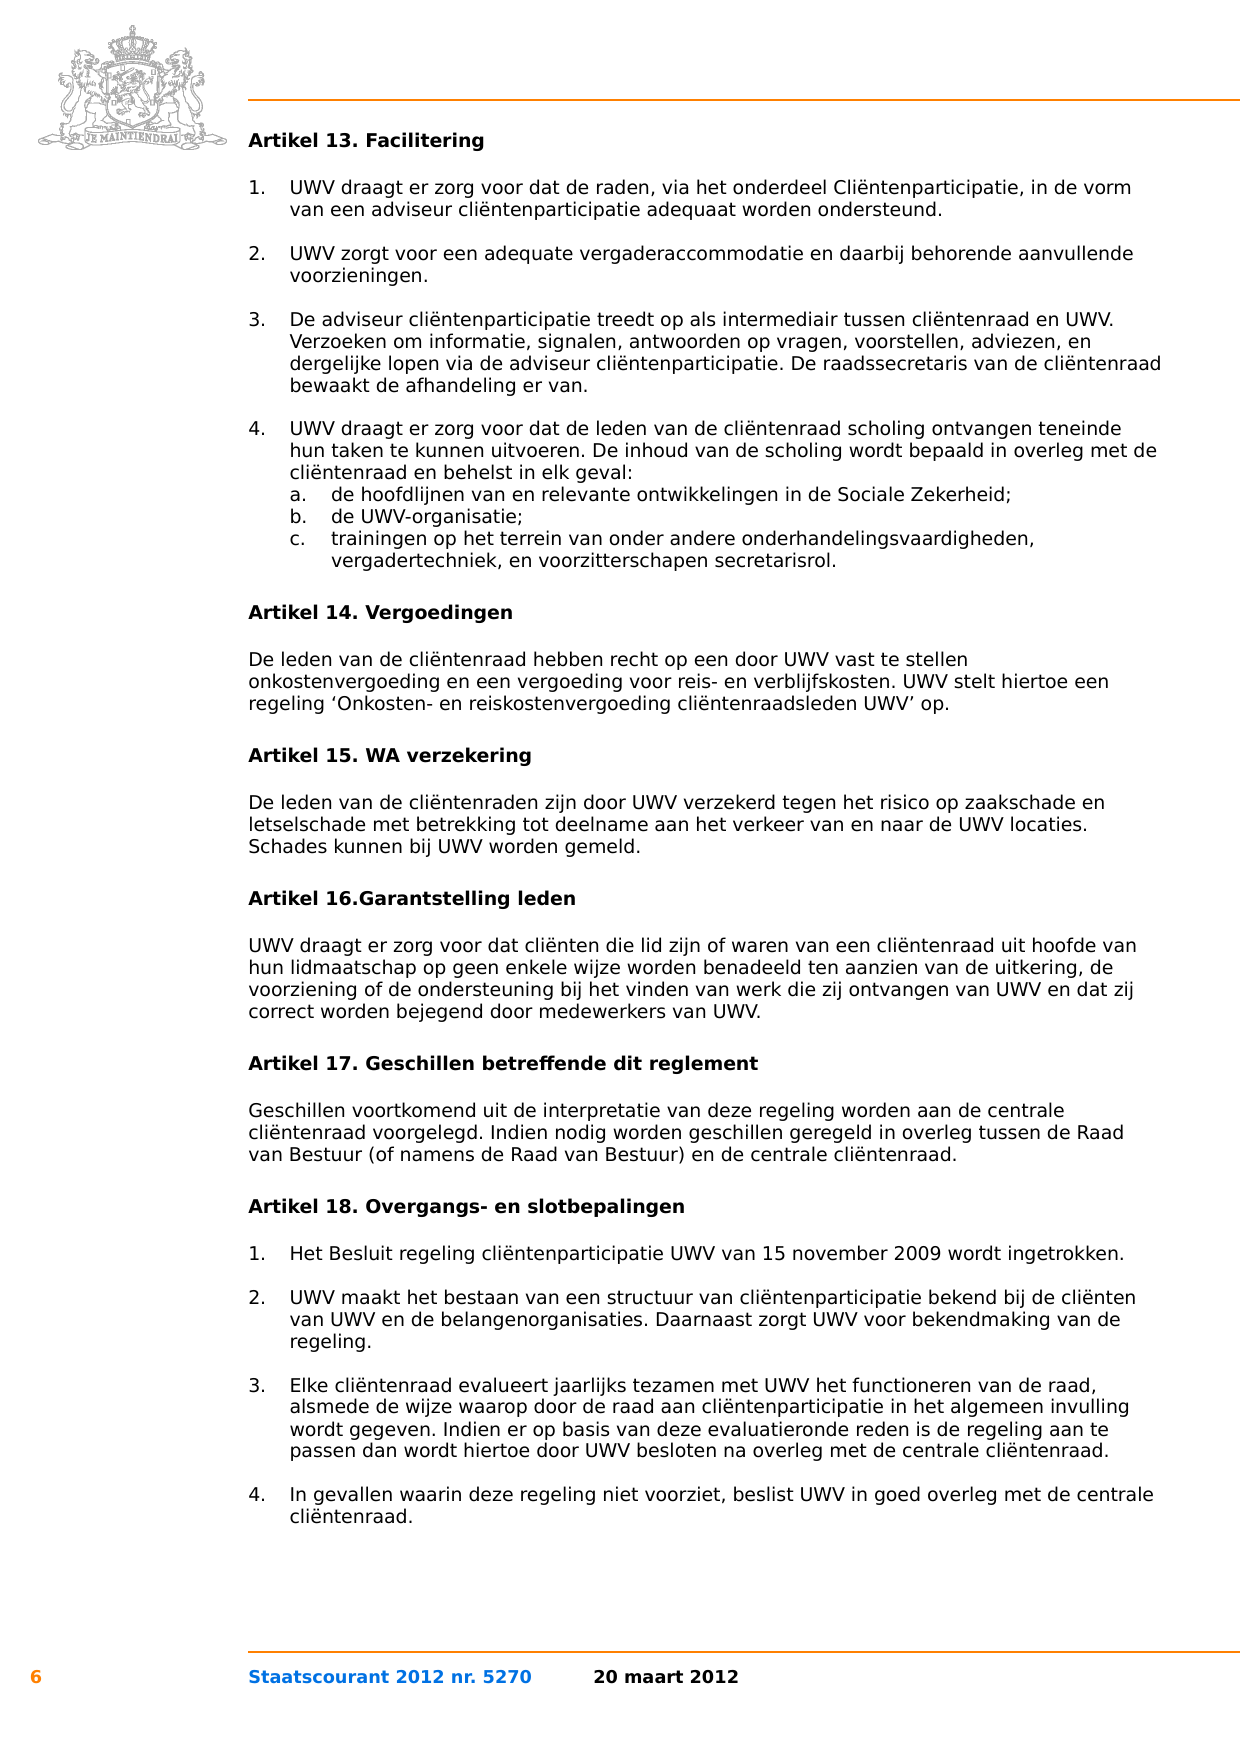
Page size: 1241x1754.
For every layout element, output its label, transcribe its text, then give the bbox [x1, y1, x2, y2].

text 1. UWV draagt er zorg voor dat de raden, via het onderdeel Cliëntenparticipatie, in de vorm van een adviseur cliëntenparticipatie adequaat worden ondersteund. [248, 177, 1163, 221]
subtitle Artikel 13. Facilitering [248, 130, 1163, 152]
text 4. In gevallen waarin deze regeling niet voorziet, beslist UWV in goed overleg met de centrale cliëntenraad. [248, 1484, 1163, 1528]
text 2. UWV zorgt voor een adequate vergaderaccommodatie en daarbij behorende aanvullende voorzieningen. [248, 243, 1163, 287]
text b. de UWV-organisatie; [289, 506, 1163, 528]
subtitle Artikel 15. WA verzekering [248, 745, 1163, 767]
text a. de hoofdlijnen van en relevante ontwikkelingen in de Sociale Zekerheid; [289, 484, 1163, 506]
text UWV draagt er zorg voor dat cliënten die lid zijn of waren van een cliëntenraad uit hoofde van hun lidmaatschap op geen enkele wijze worden benadeeld ten aanzien van de uitkering, de voorziening of de ondersteuning bij het vinden van werk die zij ontvangen van UWV en dat zij correct worden bejegend door medewerkers van UWV. [248, 935, 1163, 1023]
text De leden van de cliëntenraden zijn door UWV verzekerd tegen het risico op zaakschade en letselschade met betrekking tot deelname aan het verkeer van en naar de UWV locaties. Schades kunnen bij UWV worden gemeld. [248, 792, 1163, 858]
subtitle Artikel 14. Vergoedingen [248, 602, 1163, 624]
subtitle Artikel 17. Geschillen betreffende dit reglement [248, 1053, 1163, 1075]
text 1. Het Besluit regeling cliëntenparticipatie UWV van 15 november 2009 wordt ingetrokken. [248, 1243, 1163, 1265]
subtitle Artikel 16.Garantstelling leden [248, 888, 1163, 910]
text 4. UWV draagt er zorg voor dat de leden van de cliëntenraad scholing ontvangen teneinde hun taken te kunnen uitvoeren. De inhoud van de scholing wordt bepaald in overleg met de cliëntenraad en behelst in elk geval: [248, 418, 1163, 484]
text 3. De adviseur cliëntenparticipatie treedt op als intermediair tussen cliëntenraad en UWV. Verzoeken om informatie, signalen, antwoorden op vragen, voorstellen, adviezen, en dergelijke lopen via de adviseur cliëntenparticipatie. De raadssecretaris van de cliëntenraad bewaakt de afhandeling er van. [248, 308, 1163, 396]
subtitle Artikel 18. Overgangs- en slotbepalingen [248, 1196, 1163, 1218]
text De leden van de cliëntenraad hebben recht op een door UWV vast te stellen onkostenvergoeding en een vergoeding voor reis- en verblijfskosten. UWV stelt hiertoe een regeling ‘Onkosten- en reiskostenvergoeding cliëntenraadsleden UWV’ op. [248, 649, 1163, 715]
picture [38, 25, 227, 150]
text c. trainingen op het terrein van onder andere onderhandelingsvaardigheden, vergadertechniek, en voorzitterschapen secretarisrol. [289, 528, 1163, 572]
text 3. Elke cliëntenraad evalueert jaarlijks tezamen met UWV het functioneren van de raad, alsmede de wijze waarop door de raad aan cliëntenparticipatie in het algemeen invulling wordt gegeven. Indien er op basis van deze evaluatieronde reden is de regeling aan te passen dan wordt hiertoe door UWV besloten na overleg met de centrale cliëntenraad. [248, 1374, 1163, 1462]
text Geschillen voortkomend uit de interpretatie van deze regeling worden aan de centrale cliëntenraad voorgelegd. Indien nodig worden geschillen geregeld in overleg tussen de Raad van Bestuur (of namens de Raad van Bestuur) en de centrale cliëntenraad. [248, 1100, 1163, 1166]
text 2. UWV maakt het bestaan van een structuur van cliëntenparticipatie bekend bij de cliënten van UWV en de belangenorganisaties. Daarnaast zorgt UWV voor bekendmaking van de regeling. [248, 1287, 1163, 1353]
